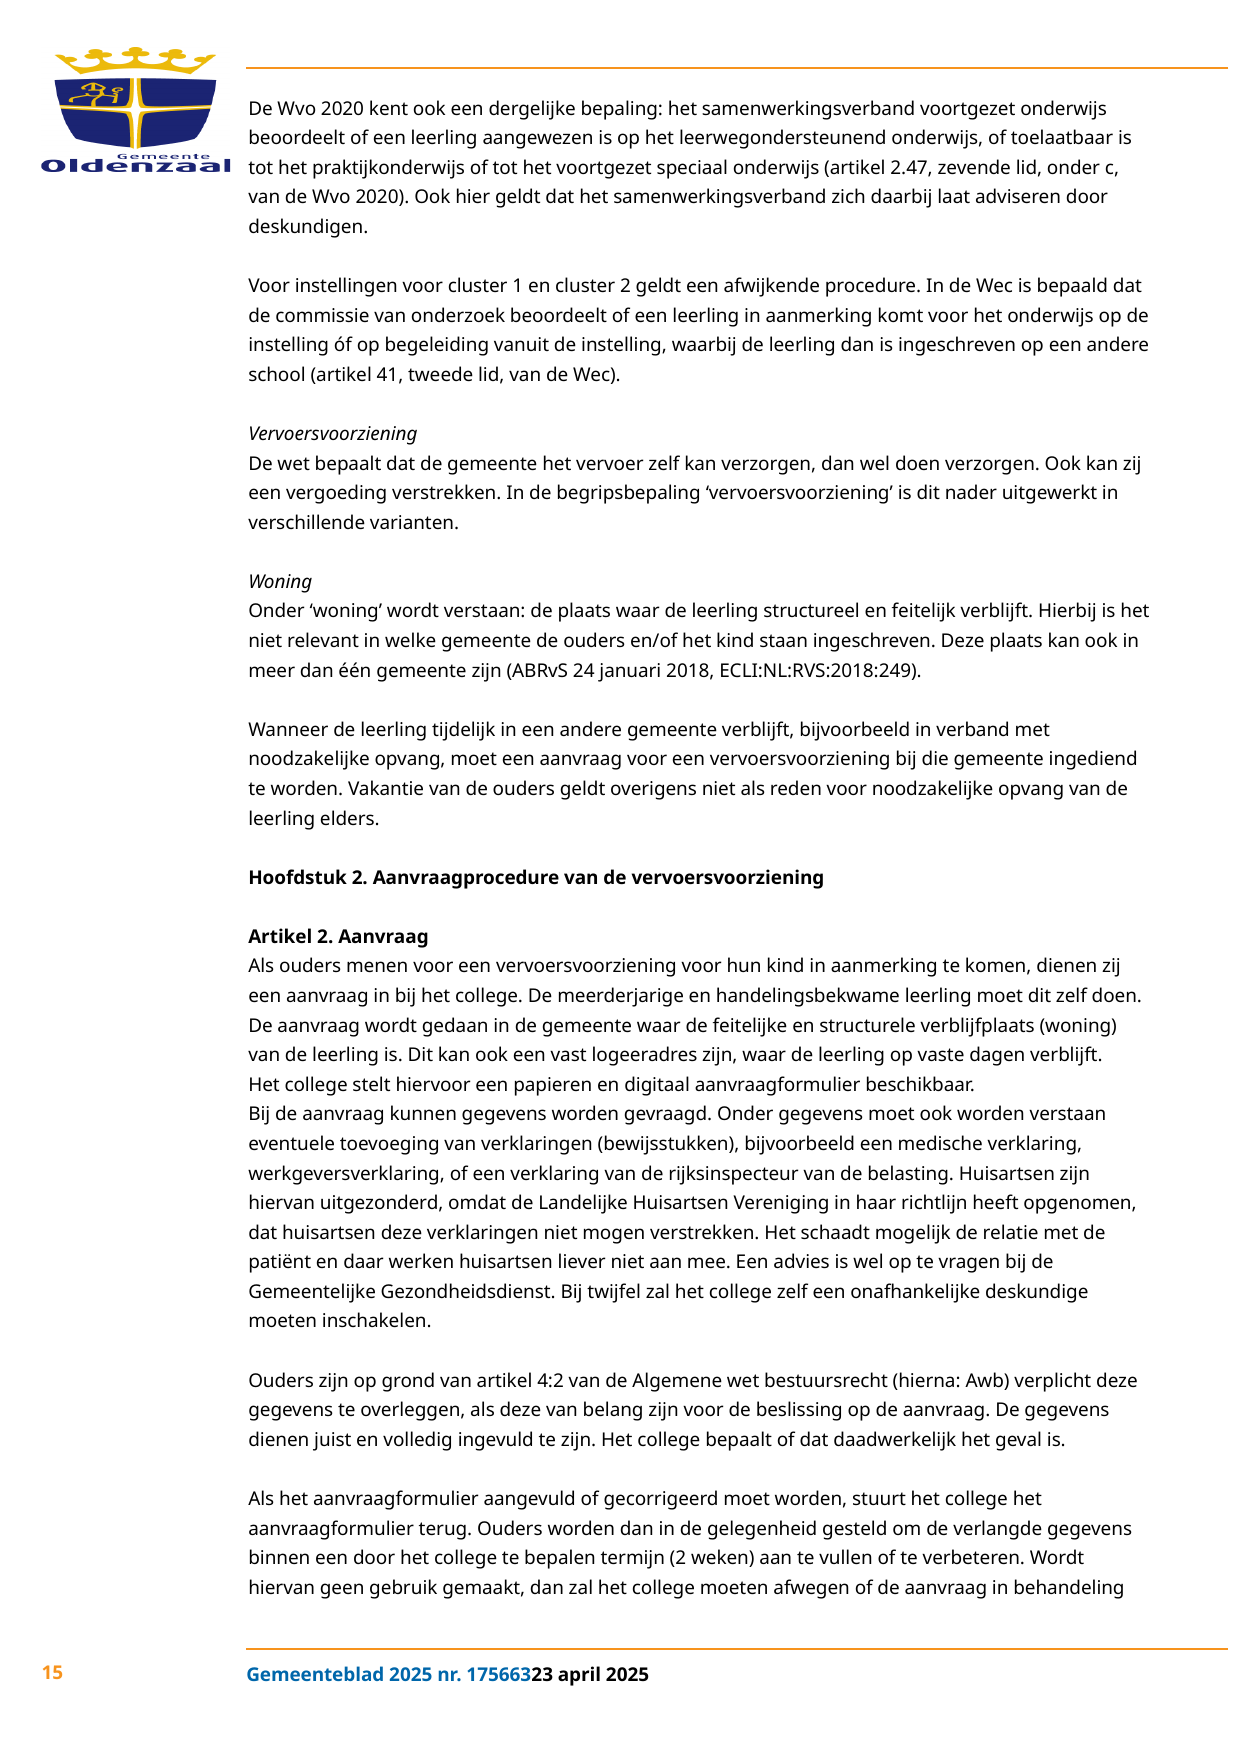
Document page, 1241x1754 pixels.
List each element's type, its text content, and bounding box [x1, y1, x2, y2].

text Ouders zijn op grond van artikel 4:2 van de Algemene wet bestuursrecht (hierna: Awb) verplicht deze gegevens te overleggen, als deze van belang zijn voor de beslissing op de aanvraag. De gegevens dienen juist en volledig ingevuld te zijn. Het college bepaalt of dat daadwerkelijk het geval is. [248, 1367, 1152, 1452]
text Woning [248, 568, 1152, 594]
text Wanneer de leerling tijdelijk in een andere gemeente verblijft, bijvoorbeeld in verband met noodzakelijke opvang, moet een aanvraag voor een vervoersvoorziening bij die gemeente ingediend te worden. Vakantie van de ouders geldt overigens niet als reden voor noodzakelijke opvang van de leerling elders. [248, 716, 1152, 831]
text Als het aanvraagformulier aangevuld of gecorrigeerd moet worden, stuurt het college het aanvraagformulier terug. Ouders worden dan in de gelegenheid gesteld om de verlangde gegevens binnen een door het college te bepalen termijn (2 weken) aan te vullen of te verbeteren. Wordt hiervan geen gebruik gemaakt, dan zal het college moeten afwegen of de aanvraag in behandeling [248, 1485, 1152, 1600]
text Hoofdstuk 2. Aanvraagprocedure van de vervoersvoorziening [248, 864, 1152, 890]
picture [41, 47, 231, 172]
text Artikel 2. Aanvraag [248, 923, 1152, 949]
text Vervoersvoorziening [248, 420, 1152, 446]
text Onder ‘woning’ wordt verstaan: de plaats waar de leerling structureel en feitelijk verblijft. Hierbij is het niet relevant in welke gemeente de ouders en/of het kind staan ingeschreven. Deze plaats kan ook in meer dan één gemeente zijn (ABRvS 24 januari 2018, ECLI:NL:RVS:2018:249). [248, 598, 1152, 683]
text Voor instellingen voor cluster 1 en cluster 2 geldt een afwijkende procedure. In de Wec is bepaald dat de commissie van onderzoek beoordeelt of een leerling in aanmerking komt voor het onderwijs op de instelling óf op begeleiding vanuit de instelling, waarbij de leerling dan is ingeschreven op een andere school (artikel 41, tweede lid, van de Wec). [248, 272, 1152, 387]
text Het college stelt hiervoor een papieren en digitaal aanvraagformulier beschikbaar. [248, 1071, 1152, 1097]
text De wet bepaalt dat de gemeente het vervoer zelf kan verzorgen, dan wel doen verzorgen. Ook kan zij een vergoeding verstrekken. In de begripsbepaling ‘vervoersvoorziening’ is dit nader uitgewerkt in verschillende varianten. [248, 450, 1152, 535]
text De Wvo 2020 kent ook een dergelijke bepaling: het samenwerkingsverband voortgezet onderwijs beoordeelt of een leerling aangewezen is op het leerwegondersteunend onderwijs, of toelaatbaar is tot het praktijkonderwijs of tot het voortgezet speciaal onderwijs (artikel 2.47, zevende lid, onder c, van de Wvo 2020). Ook hier geldt dat het samenwerkingsverband zich daarbij laat adviseren door deskundigen. [248, 95, 1152, 239]
text Als ouders menen voor een vervoersvoorziening voor hun kind in aanmerking te komen, dienen zij een aanvraag in bij het college. De meerderjarige en handelingsbekwame leerling moet dit zelf doen. De aanvraag wordt gedaan in de gemeente waar de feitelijke en structurele verblijfplaats (woning) van de leerling is. Dit kan ook een vast logeeradres zijn, waar de leerling op vaste dagen verblijft. [248, 953, 1152, 1067]
text Bij de aanvraag kunnen gegevens worden gevraagd. Onder gegevens moet ook worden verstaan eventuele toevoeging van verklaringen (bewijsstukken), bijvoorbeeld een medische verklaring, werkgeversverklaring, of een verklaring van de rijksinspecteur van de belasting. Huisartsen zijn hiervan uitgezonderd, omdat de Landelijke Huisartsen Vereniging in haar richtlijn heeft opgenomen, dat huisartsen deze verklaringen niet mogen verstrekken. Het schaadt mogelijk de relatie met de patiënt en daar werken huisartsen liever niet aan mee. Een advies is wel op te vragen bij de Gemeentelijke Gezondheidsdienst. Bij twijfel zal het college zelf een onafhankelijke deskundige moeten inschakelen. [248, 1101, 1152, 1333]
